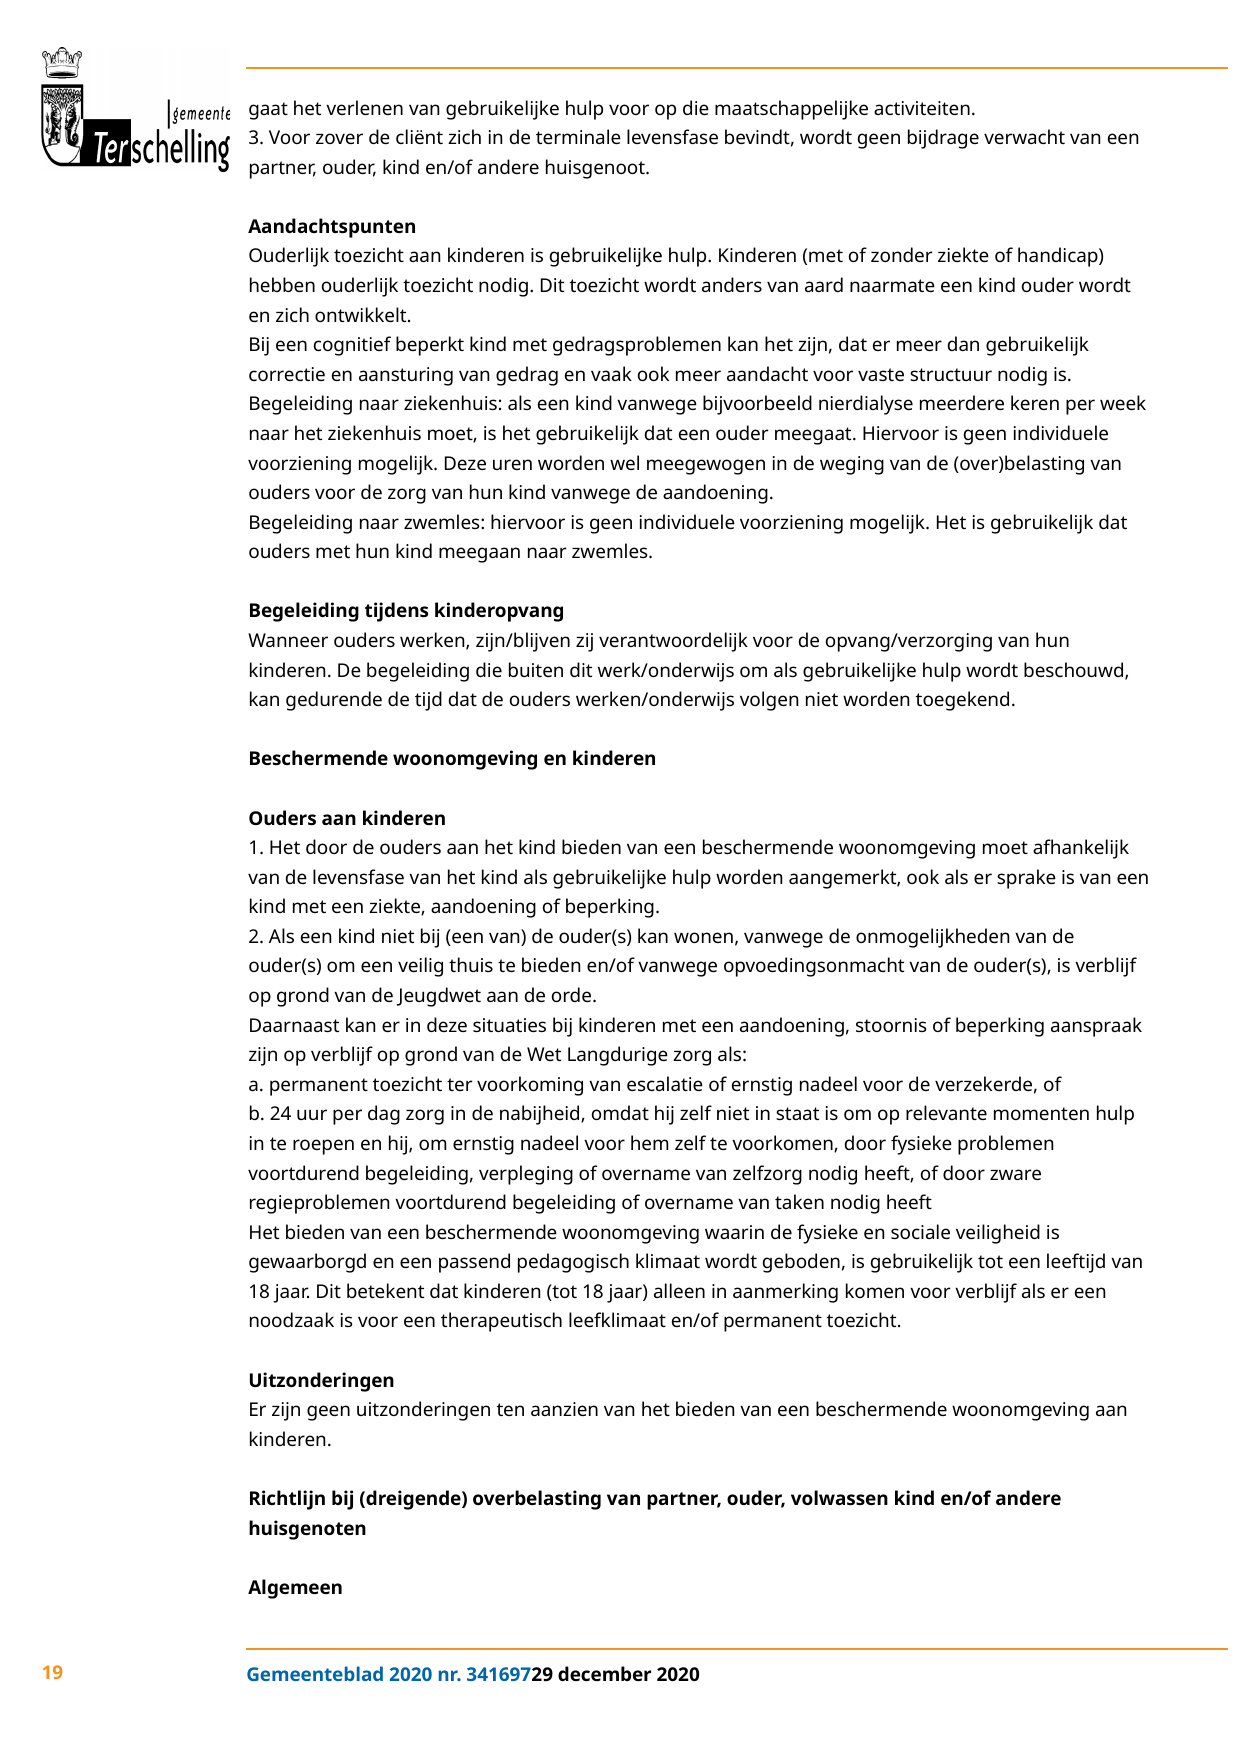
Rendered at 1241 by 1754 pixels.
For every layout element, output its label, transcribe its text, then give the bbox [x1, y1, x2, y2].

text Wanneer ouders werken, zijn/blijven zij verantwoordelijk voor de opvang/verzorging van hun kinderen. De begeleiding die buiten dit werk/onderwijs om als gebruikelijke hulp wordt beschouwd, kan gedurende de tijd dat de ouders werken/onderwijs volgen niet worden toegekend. [248, 627, 1152, 712]
text gaat het verlenen van gebruikelijke hulp voor op die maatschappelijke activiteiten. [248, 95, 1152, 121]
text Ouderlijk toezicht aan kinderen is gebruikelijke hulp. Kinderen (met of zonder ziekte of handicap) hebben ouderlijk toezicht nodig. Dit toezicht wordt anders van aard naarmate een kind ouder wordt en zich ontwikkelt. [248, 243, 1152, 328]
picture [41, 47, 231, 172]
text Het bieden van een beschermende woonomgeving waarin de fysieke en sociale veiligheid is gewaarborgd en een passend pedagogisch klimaat wordt geboden, is gebruikelijk tot een leeftijd van 18 jaar. Dit betekent dat kinderen (tot 18 jaar) alleen in aanmerking komen voor verblijf als er een noodzaak is voor een therapeutisch leefklimaat en/of permanent toezicht. [248, 1219, 1152, 1333]
text 1. Het door de ouders aan het kind bieden van een beschermende woonomgeving moet afhankelijk van de levensfase van het kind als gebruikelijke hulp worden aangemerkt, ook als er sprake is van een kind met een ziekte, aandoening of beperking. [248, 834, 1152, 919]
text Aandachtspunten [248, 213, 1152, 239]
text b. 24 uur per dag zorg in de nabijheid, omdat hij zelf niet in staat is om op relevante momenten hulp in te roepen en hij, om ernstig nadeel voor hem zelf te voorkomen, door fysieke problemen voortdurend begeleiding, verpleging of overname van zelfzorg nodig heeft, of door zware regieproblemen voortdurend begeleiding of overname van taken nodig heeft [248, 1101, 1152, 1215]
text Richtlijn bij (dreigende) overbelasting van partner, ouder, volwassen kind en/of andere huisgenoten [248, 1485, 1152, 1541]
text Daarnaast kan er in deze situaties bij kinderen met een aandoening, stoornis of beperking aanspraak zijn op verblijf op grond van de Wet Langdurige zorg als: [248, 1012, 1152, 1067]
text 2. Als een kind niet bij (een van) de ouder(s) kan wonen, vanwege de onmogelijkheden van de ouder(s) om een veilig thuis te bieden en/of vanwege opvoedingsonmacht van de ouder(s), is verblijf op grond van de Jeugdwet aan de orde. [248, 923, 1152, 1008]
text Algemeen [248, 1574, 1152, 1600]
text Ouders aan kinderen [248, 805, 1152, 831]
text a. permanent toezicht ter voorkoming van escalatie of ernstig nadeel voor de verzekerde, of [248, 1071, 1152, 1097]
text Beschermende woonomgeving en kinderen [248, 746, 1152, 771]
text Begeleiding tijdens kinderopvang [248, 598, 1152, 623]
text Er zijn geen uitzonderingen ten aanzien van het bieden van een beschermende woonomgeving aan kinderen. [248, 1396, 1152, 1452]
text Begeleiding naar ziekenhuis: als een kind vanwege bijvoorbeeld nierdialyse meerdere keren per week naar het ziekenhuis moet, is het gebruikelijk dat een ouder meegaat. Hiervoor is geen individuele voorziening mogelijk. Deze uren worden wel meegewogen in de weging van de (over)belasting van ouders voor de zorg van hun kind vanwege de aandoening. [248, 391, 1152, 505]
text Begeleiding naar zwemles: hiervoor is geen individuele voorziening mogelijk. Het is gebruikelijk dat ouders met hun kind meegaan naar zwemles. [248, 509, 1152, 564]
text Uitzonderingen [248, 1367, 1152, 1393]
text Bij een cognitief beperkt kind met gedragsproblemen kan het zijn, dat er meer dan gebruikelijk correctie en aansturing van gedrag en vaak ook meer aandacht voor vaste structuur nodig is. [248, 331, 1152, 387]
text 3. Voor zover de cliënt zich in de terminale levensfase bevindt, wordt geen bijdrage verwacht van een partner, ouder, kind en/of andere huisgenoot. [248, 124, 1152, 180]
